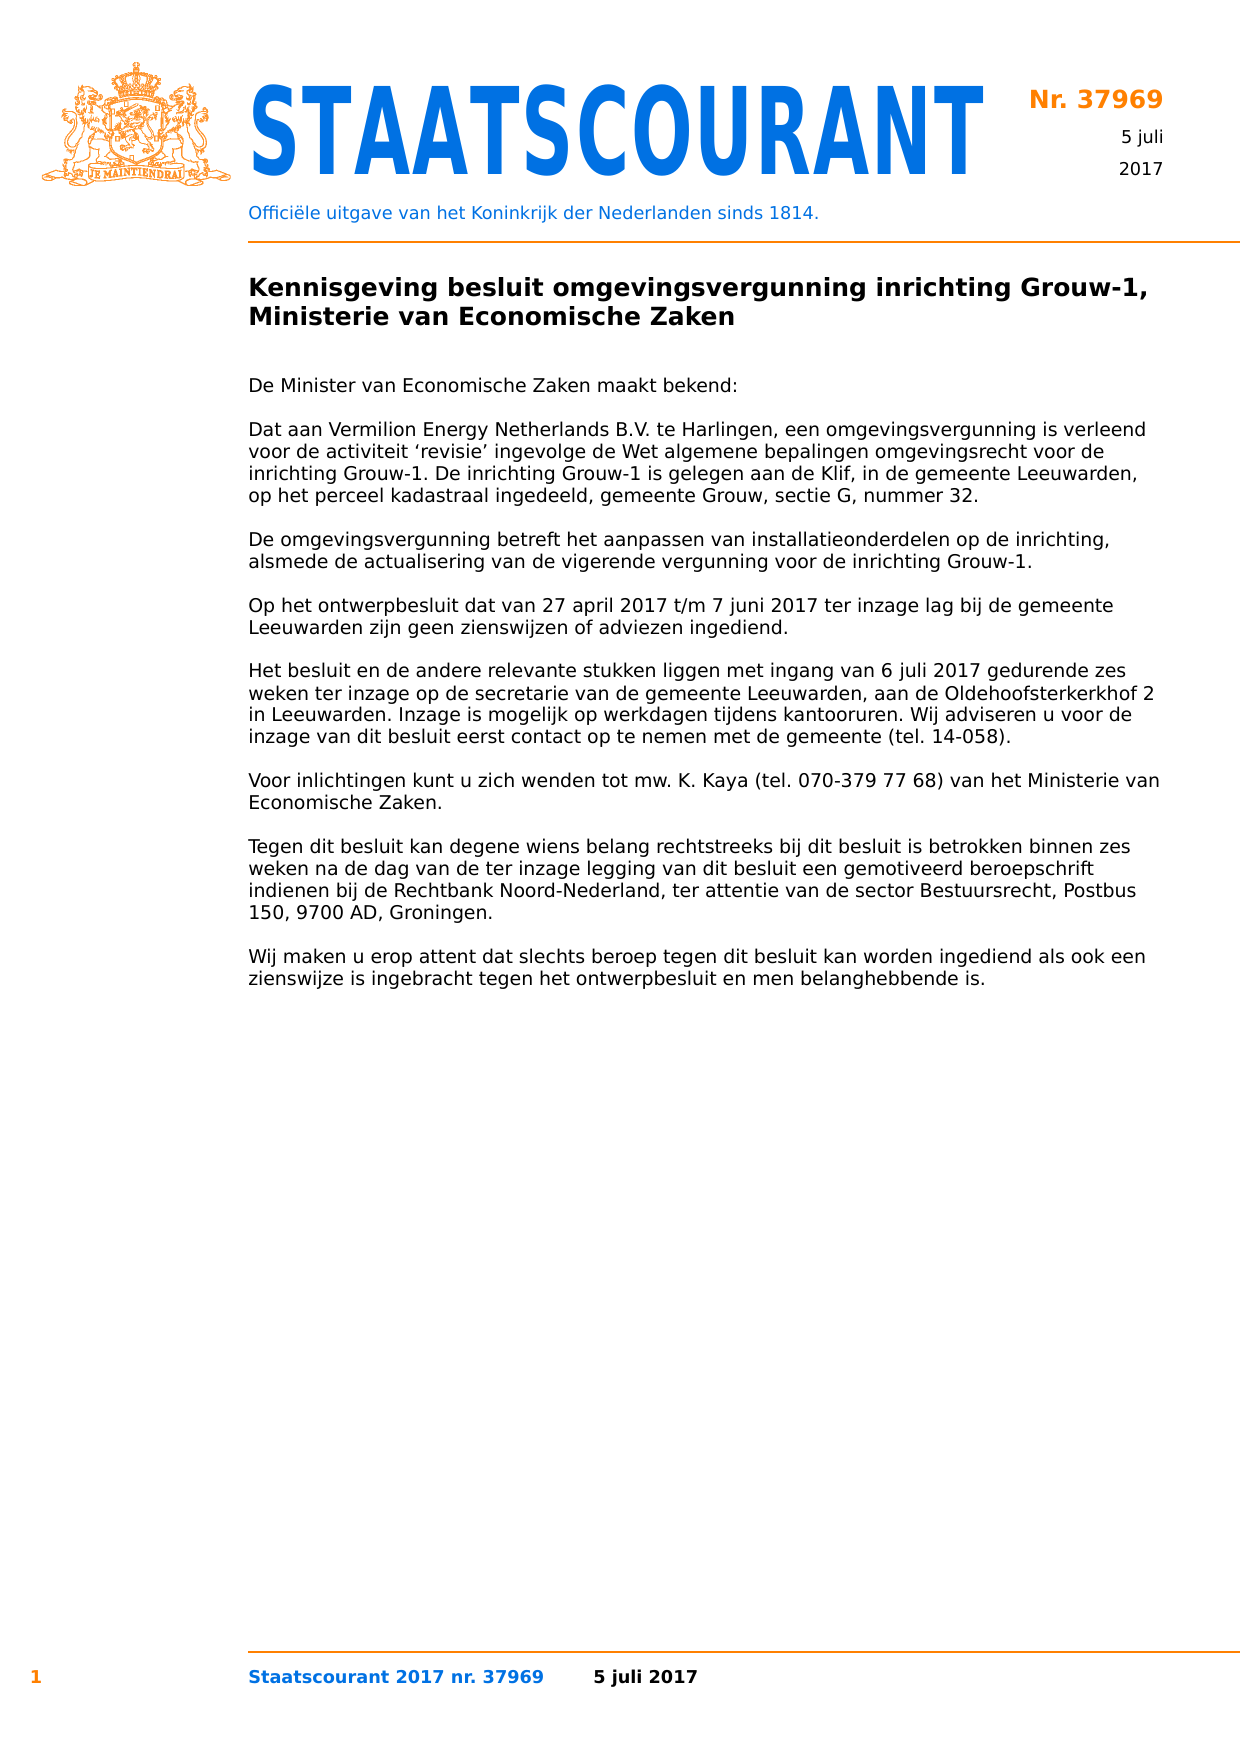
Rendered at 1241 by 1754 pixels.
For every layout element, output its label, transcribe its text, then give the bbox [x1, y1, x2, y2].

text Op het ontwerpbesluit dat van 27 april 2017 t/m 7 juni 2017 ter inzage lag bij de gemeente Leeuwarden zijn geen zienswijzen of adviezen ingediend. [248, 594, 1163, 638]
table_cell 2017 [998, 153, 1240, 203]
subtitle Kennisgeving besluit omgevingsvergunning inrichting Grouw-1, Ministerie van Economische Zaken [248, 273, 1163, 331]
text Dat aan Vermilion Energy Netherlands B.V. te Harlingen, een omgevingsvergunning is verleend voor de activiteit ‘revisie’ ingevolge de Wet algemene bepalingen omgevingsrecht voor de inrichting Grouw-1. De inrichting Grouw-1 is gelegen aan de Klif, in de gemeente Leeuwarden, op het perceel kadastraal ingedeeld, gemeente Grouw, sectie G, nummer 32. [248, 419, 1163, 507]
text Voor inlichtingen kunt u zich wenden tot mw. K. Kaya (tel. 070-379 77 68) van het Ministerie van Economische Zaken. [248, 770, 1163, 814]
table_header [25, 62, 248, 241]
table_header Nr. 37969 [998, 62, 1240, 121]
text De Minister van Economische Zaken maakt bekend: [248, 375, 1163, 397]
text De omgevingsvergunning betreft het aanpassen van installatieonderdelen op de inrichting, alsmede de actualisering van de vigerende vergunning voor de inrichting Grouw-1. [248, 529, 1163, 573]
text Het besluit en de andere relevante stukken liggen met ingang van 6 juli 2017 gedurende zes weken ter inzage op de secretarie van de gemeente Leeuwarden, aan de Oldehoofsterkerkhof 2 in Leeuwarden. Inzage is mogelijk op werkdagen tijdens kantooruren. Wij adviseren u voor de inzage van dit besluit eerst contact op te nemen met de gemeente (tel. 14-058). [248, 660, 1163, 748]
picture [41, 62, 231, 186]
table_header STAATSCOURANT [248, 62, 998, 203]
table_cell 5 juli [998, 121, 1240, 153]
table_cell Officiële uitgave van het Koninkrijk der Nederlanden sinds 1814. [248, 203, 1240, 241]
text Wij maken u erop attent dat slechts beroep tegen dit besluit kan worden ingediend als ook een zienswijze is ingebracht tegen het ontwerpbesluit en men belanghebbende is. [248, 946, 1163, 990]
text Tegen dit besluit kan degene wiens belang rechtstreeks bij dit besluit is betrokken binnen zes weken na de dag van de ter inzage legging van dit besluit een gemotiveerd beroepschrift indienen bij de Rechtbank Noord-Nederland, ter attentie van de sector Bestuursrecht, Postbus 150, 9700 AD, Groningen. [248, 836, 1163, 924]
